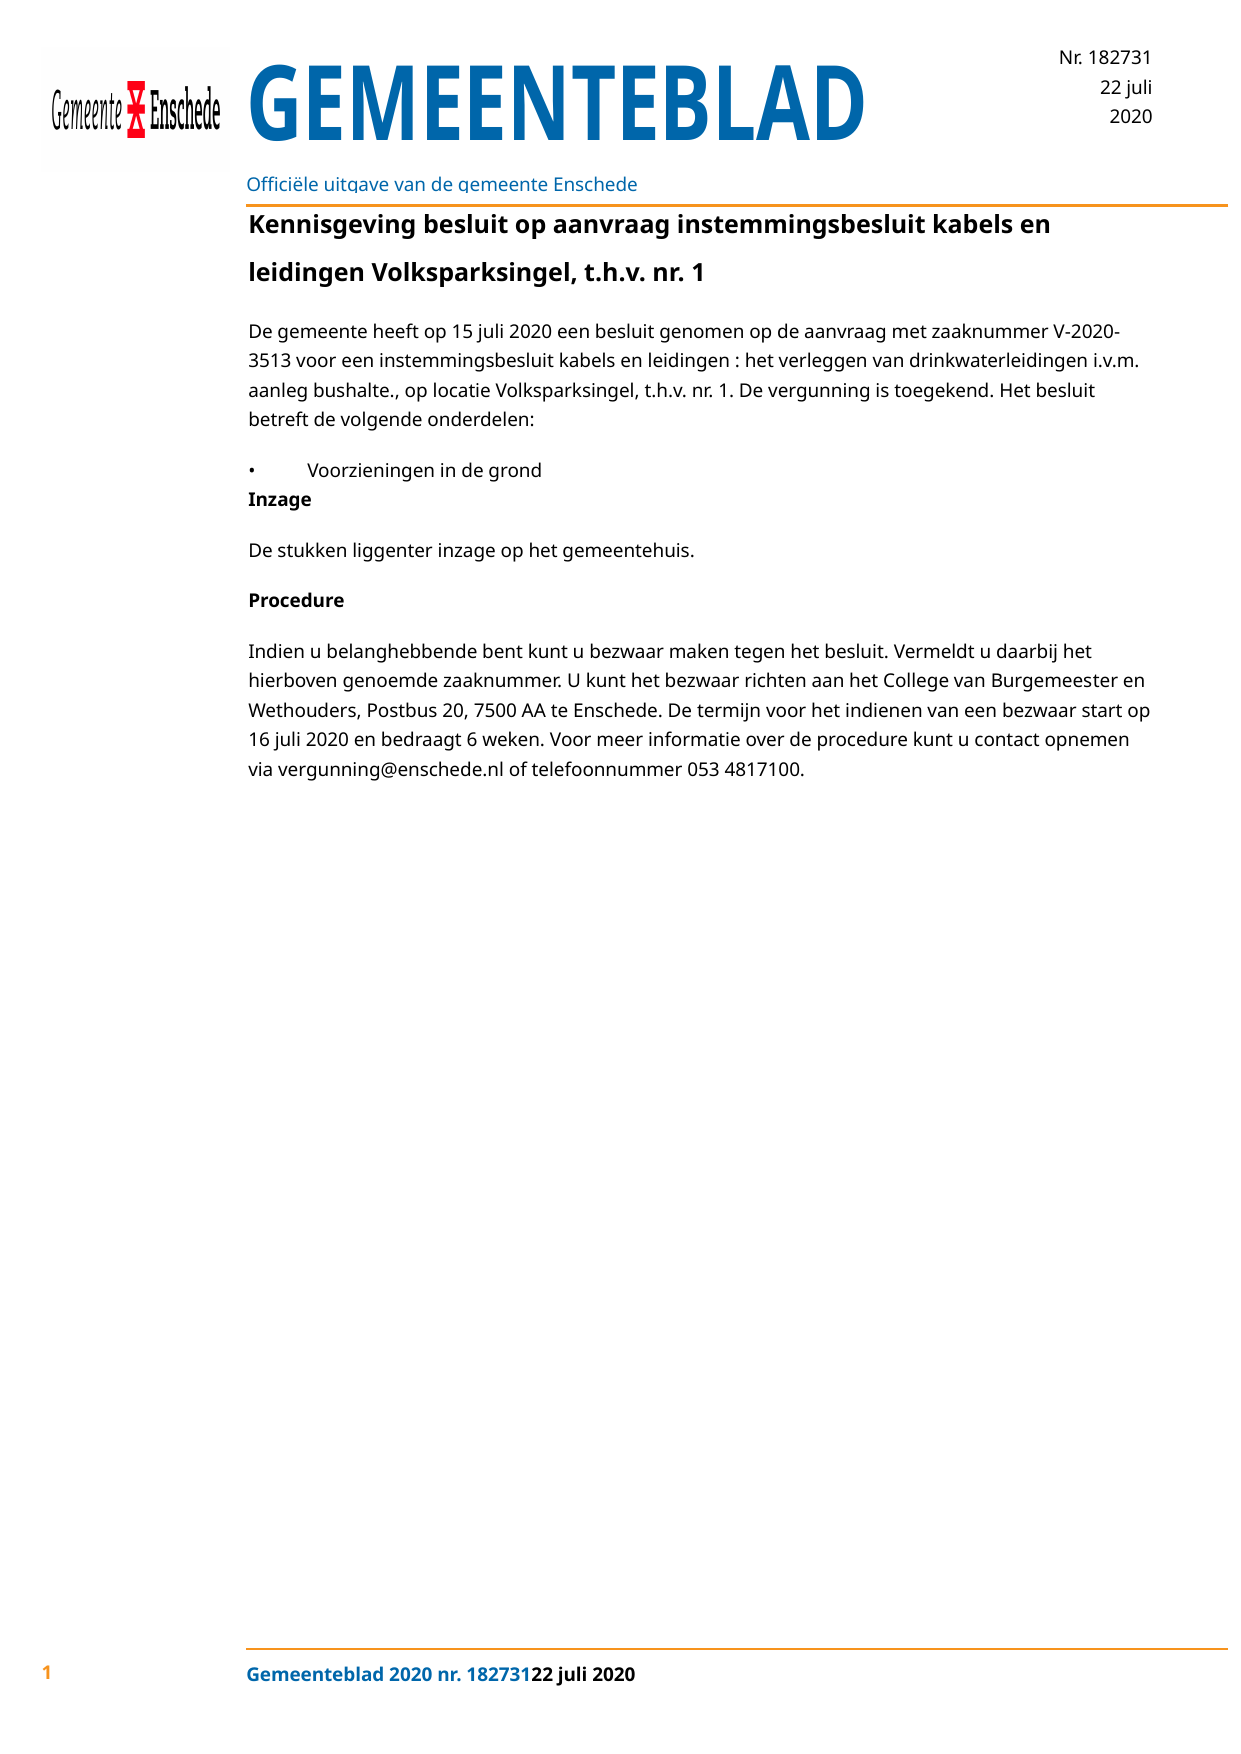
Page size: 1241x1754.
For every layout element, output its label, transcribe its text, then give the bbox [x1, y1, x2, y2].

text Kennisgeving besluit op aanvraag instemmingsbesluit kabels en leidingen Volksparksingel, t.h.v. nr. 1 [248, 207, 1152, 288]
text Inzage [248, 487, 1152, 512]
picture [41, 47, 231, 172]
list Voorzieningen in de grond [248, 457, 1152, 483]
text Indien u belanghebbende bent kunt u bezwaar maken tegen het besluit. Vermeldt u daarbij het hierboven genoemde zaaknummer. U kunt het bezwaar richten aan het College van Burgemees­ter en Wethouders, Postbus 20, 7500 AA te Enschede. De termijn voor het indienen van een bezwaar start op 16 juli 2020 en bedraagt 6 weken. Voor meer informatie over de procedure kunt u contact opnemen via vergunning@enschede.nl of telefoonnummer 053 4817100. [248, 638, 1152, 782]
text Procedure [248, 587, 1152, 613]
text De gemeente heeft op 15 juli 2020 een besluit genomen op de aanvraag met zaaknummer V-2020-3513 voor een instemmingsbesluit kabels en leidingen : het verleggen van drinkwaterleidingen i.v.m. aanleg bushalte., op locatie Volksparksingel, t.h.v. nr. 1. De vergunning is toegekend. Het besluit betreft de volgende onderdelen: [248, 318, 1152, 432]
text De stukken liggenter inzage op het gemeentehuis. [248, 537, 1152, 563]
